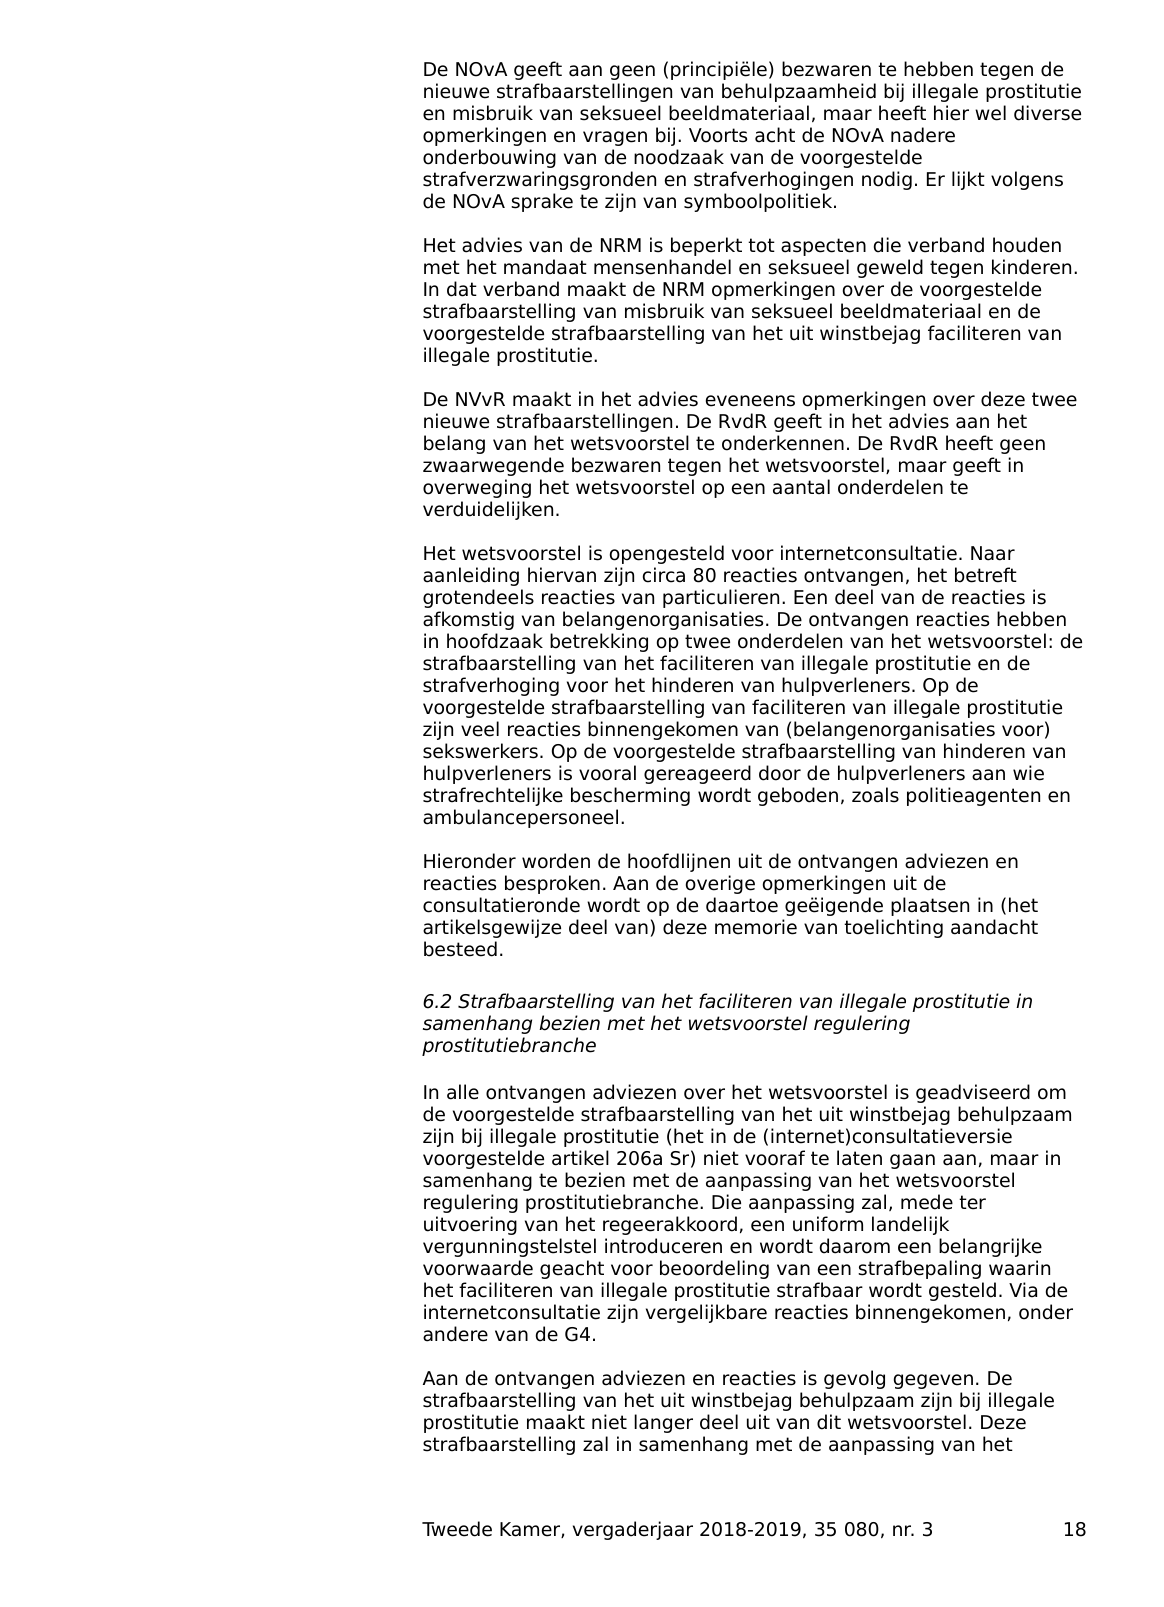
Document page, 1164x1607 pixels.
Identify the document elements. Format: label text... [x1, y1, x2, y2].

text Hieronder worden de hoofdlijnen uit de ontvangen adviezen en reacties besproken. Aan de overige opmerkingen uit de consultatieronde wordt op de daartoe geëigende plaatsen in (het artikelsgewijze deel van) deze memorie van toelichting aandacht besteed. [422, 851, 1087, 961]
text Het advies van de NRM is beperkt tot aspecten die verband houden met het mandaat mensenhandel en seksueel geweld tegen kinderen. In dat verband maakt de NRM opmerkingen over de voorgestelde strafbaarstelling van misbruik van seksueel beeldmateriaal en de voorgestelde strafbaarstelling van het uit winstbejag faciliteren van illegale prostitutie. [422, 235, 1087, 367]
text Het wetsvoorstel is opengesteld voor internetconsultatie. Naar aanleiding hiervan zijn circa 80 reacties ontvangen, het betreft grotendeels reacties van particulieren. Een deel van de reacties is afkomstig van belangenorganisaties. De ontvangen reacties hebben in hoofdzaak betrekking op twee onderdelen van het wetsvoorstel: de strafbaarstelling van het faciliteren van illegale prostitutie en de strafverhoging voor het hinderen van hulpverleners. Op de voorgestelde strafbaarstelling van faciliteren van illegale prostitutie zijn veel reacties binnengekomen van (belangenorganisaties voor) sekswerkers. Op de voorgestelde strafbaarstelling van hinderen van hulpverleners is vooral gereageerd door de hulpverleners aan wie strafrechtelijke bescherming wordt geboden, zoals politieagenten en ambulancepersoneel. [422, 543, 1087, 829]
text Aan de ontvangen adviezen en reacties is gevolg gegeven. De strafbaarstelling van het uit winstbejag behulpzaam zijn bij illegale prostitutie maakt niet langer deel uit van dit wetsvoorstel. Deze strafbaarstelling zal in samenhang met de aanpassing van het [422, 1368, 1087, 1456]
text De NVvR maakt in het advies eveneens opmerkingen over deze twee nieuwe strafbaarstellingen. De RvdR geeft in het advies aan het belang van het wetsvoorstel te onderkennen. De RvdR heeft geen zwaarwegende bezwaren tegen het wetsvoorstel, maar geeft in overweging het wetsvoorstel op een aantal onderdelen te verduidelijken. [422, 389, 1087, 521]
text De NOvA geeft aan geen (principiële) bezwaren te hebben tegen de nieuwe strafbaarstellingen van behulpzaamheid bij illegale prostitutie en misbruik van seksueel beeldmateriaal, maar heeft hier wel diverse opmerkingen en vragen bij. Voorts acht de NOvA nadere onderbouwing van de noodzaak van de voorgestelde strafverzwaringsgronden en strafverhogingen nodig. Er lijkt volgens de NOvA sprake te zijn van symboolpolitiek. [422, 59, 1087, 213]
subtitle 6.2 Strafbaarstelling van het faciliteren van illegale prostitutie in samenhang bezien met het wetsvoorstel regulering prostitutiebranche [422, 991, 1087, 1057]
text In alle ontvangen adviezen over het wetsvoorstel is geadviseerd om de voorgestelde strafbaarstelling van het uit winstbejag behulpzaam zijn bij illegale prostitutie (het in de (internet)consultatieversie voorgestelde artikel 206a Sr) niet vooraf te laten gaan aan, maar in samenhang te bezien met de aanpassing van het wetsvoorstel regulering prostitutiebranche. Die aanpassing zal, mede ter uitvoering van het regeerakkoord, een uniform landelijk vergunningstelstel introduceren en wordt daarom een belangrijke voorwaarde geacht voor beoordeling van een strafbepaling waarin het faciliteren van illegale prostitutie strafbaar wordt gesteld. Via de internetconsultatie zijn vergelijkbare reacties binnengekomen, onder andere van de G4. [422, 1082, 1087, 1346]
